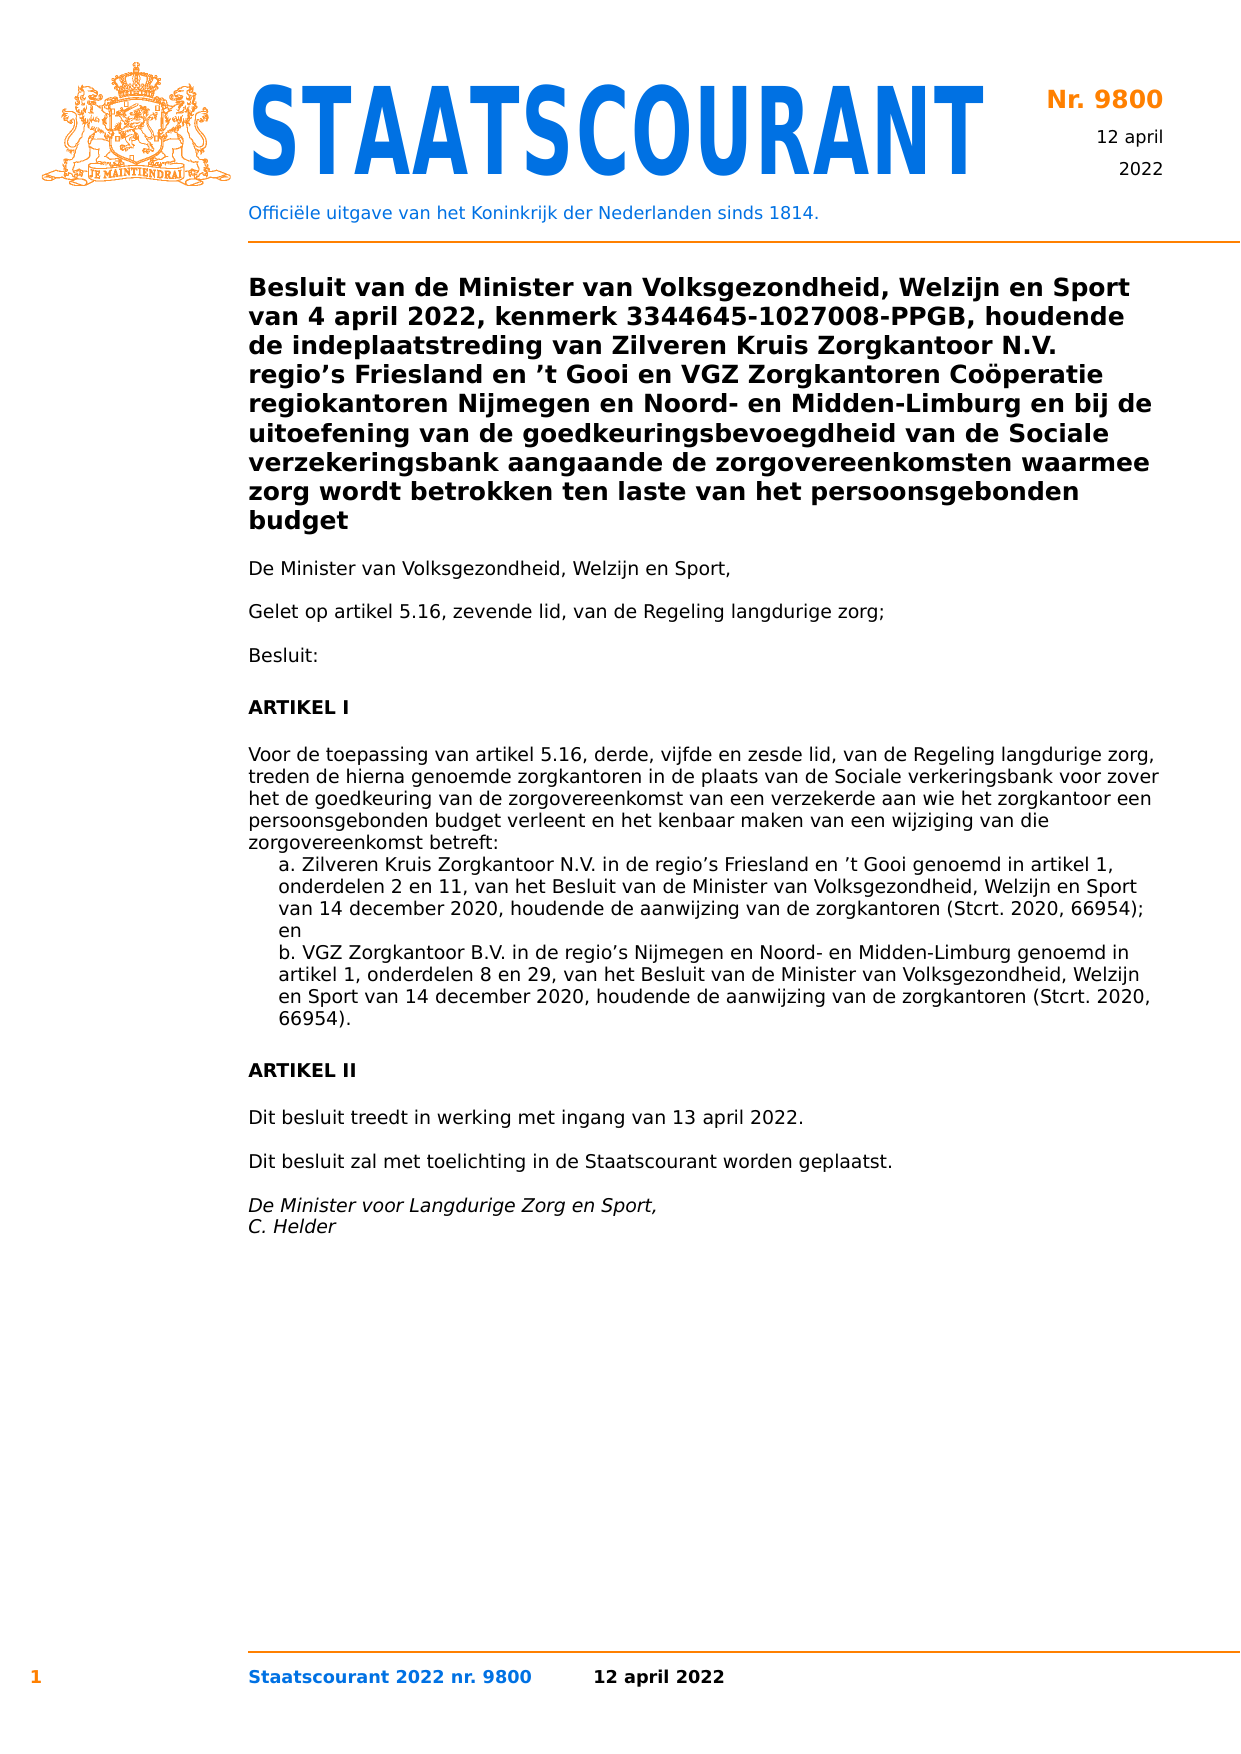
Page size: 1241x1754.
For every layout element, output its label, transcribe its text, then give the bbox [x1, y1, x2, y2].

table_header Nr. 9800 [998, 62, 1240, 121]
text b. VGZ Zorgkantoor B.V. in de regio’s Nijmegen en Noord- en Midden-Limburg genoemd in artikel 1, onderdelen 8 en 29, van het Besluit van de Minister van Volksgezondheid, Welzijn en Sport van 14 december 2020, houdende de aanwijzing van de zorgkantoren (Stcrt. 2020, 66954). [278, 942, 1163, 1030]
table_header STAATSCOURANT [248, 62, 998, 203]
subtitle ARTIKEL I [248, 697, 1163, 719]
picture [41, 62, 231, 186]
text Dit besluit zal met toelichting in de Staatscourant worden geplaatst. [248, 1151, 1163, 1173]
table_cell 2022 [998, 153, 1240, 203]
text Gelet op artikel 5.16, zevende lid, van de Regeling langdurige zorg; [248, 601, 1163, 623]
subtitle Besluit van de Minister van Volksgezondheid, Welzijn en Sport van 4 april 2022, kenmerk 3344645-1027008-PPGB, houdende de indeplaatstreding van Zilveren Kruis Zorgkantoor N.V. regio’s Friesland en ’t Gooi en VGZ Zorgkantoren Coöperatie regiokantoren Nijmegen en Noord- en Midden-Limburg en bij de uitoefening van de goedkeuringsbevoegdheid van de Sociale verzekeringsbank aangaande de zorgovereenkomsten waarmee zorg wordt betrokken ten laste van het persoonsgebonden budget [248, 273, 1163, 536]
subtitle ARTIKEL II [248, 1060, 1163, 1082]
table_cell 12 april [998, 121, 1240, 153]
text Dit besluit treedt in werking met ingang van 13 april 2022. [248, 1107, 1163, 1129]
text De Minister van Volksgezondheid, Welzijn en Sport, [248, 557, 1163, 579]
table_header [25, 62, 248, 241]
text Besluit: [248, 645, 1163, 667]
text Voor de toepassing van artikel 5.16, derde, vijfde en zesde lid, van de Regeling langdurige zorg, treden de hierna genoemde zorgkantoren in de plaats van de Sociale verkeringsbank voor zover het de goedkeuring van de zorgovereenkomst van een verzekerde aan wie het zorgkantoor een persoonsgebonden budget verleent en het kenbaar maken van een wijziging van die zorgovereenkomst betreft: [248, 744, 1163, 854]
text De Minister voor Langdurige Zorg en Sport, C. Helder [248, 1194, 1163, 1238]
table_cell Officiële uitgave van het Koninkrijk der Nederlanden sinds 1814. [248, 203, 1240, 241]
text a. Zilveren Kruis Zorgkantoor N.V. in de regio’s Friesland en ’t Gooi genoemd in artikel 1, onderdelen 2 en 11, van het Besluit van de Minister van Volksgezondheid, Welzijn en Sport van 14 december 2020, houdende de aanwijzing van de zorgkantoren (Stcrt. 2020, 66954); en [278, 854, 1163, 942]
